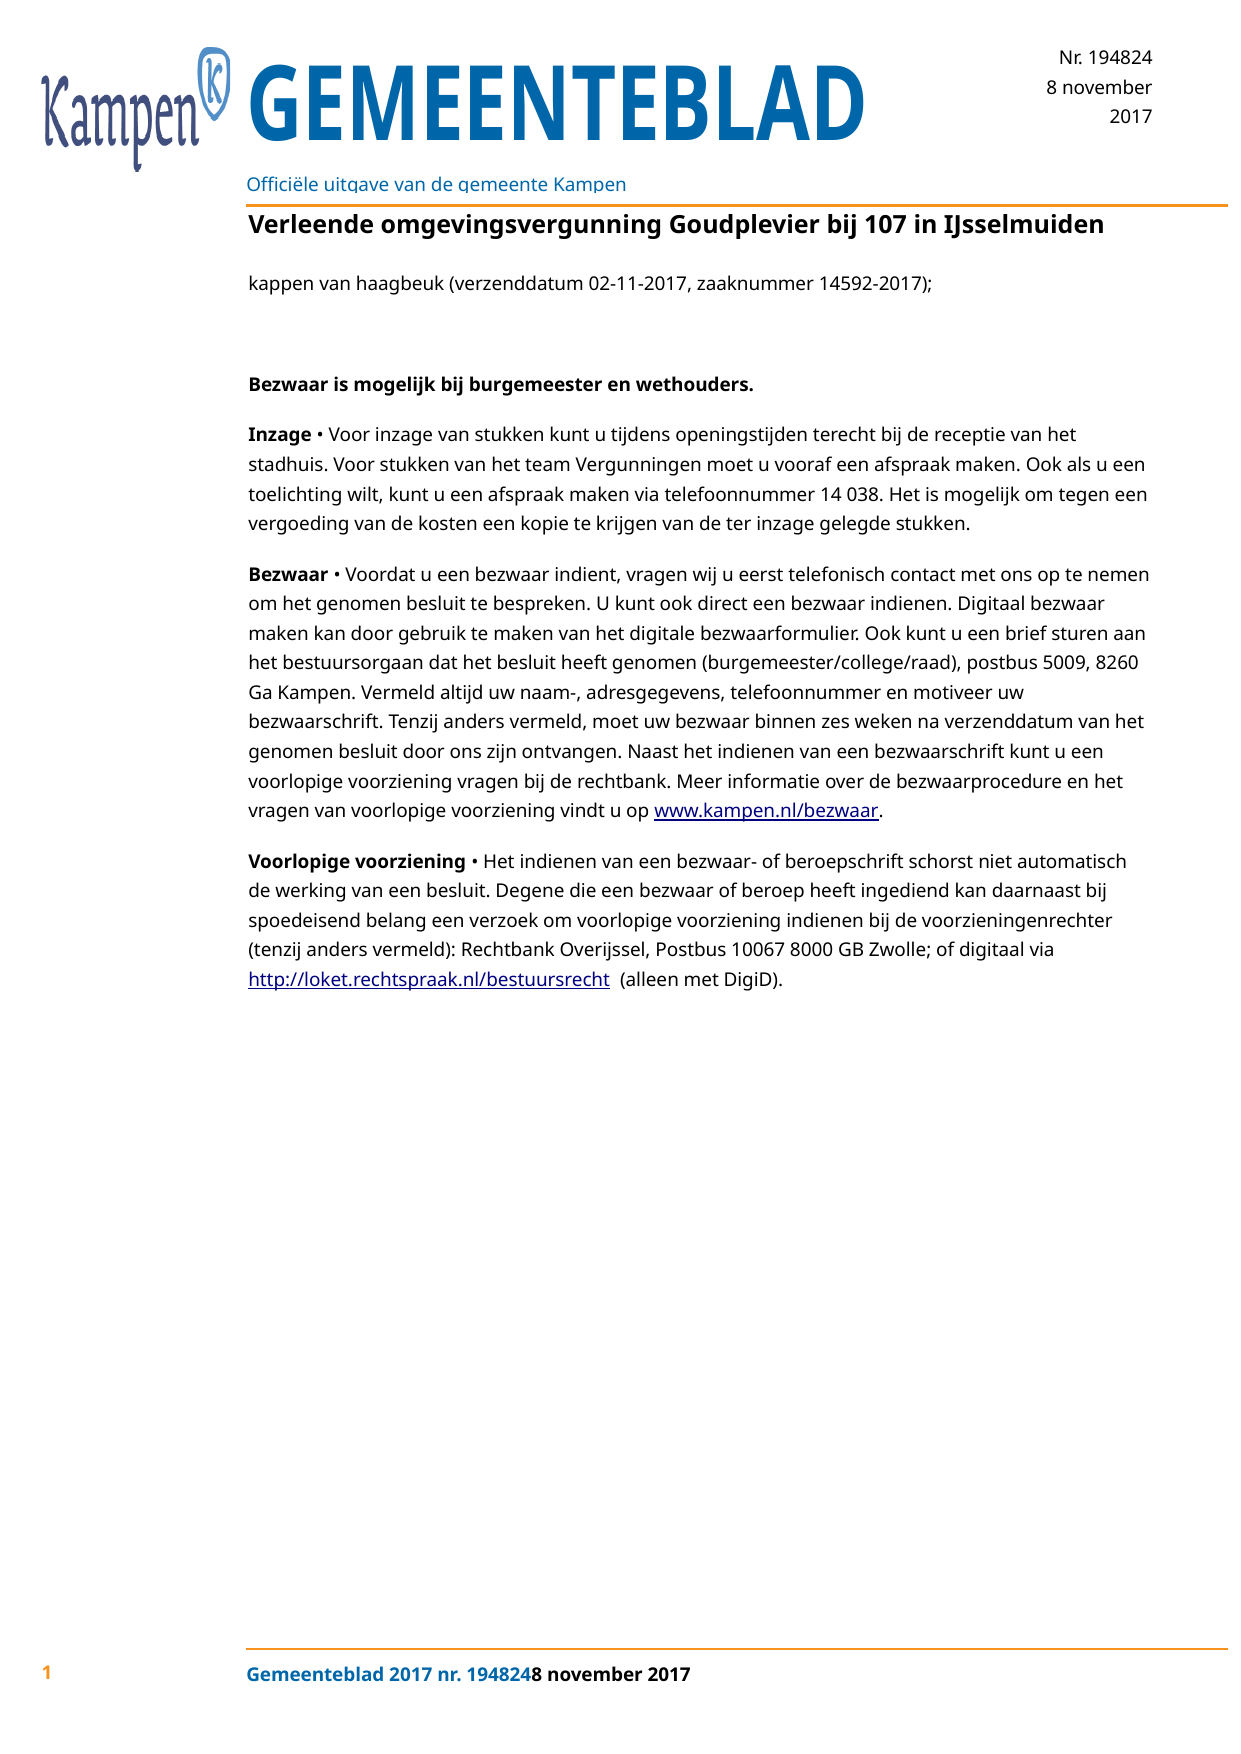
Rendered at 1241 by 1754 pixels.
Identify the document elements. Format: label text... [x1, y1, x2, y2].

text Inzage • Voor inzage van stukken kunt u tijdens openingstijden terecht bij de receptie van het stadhuis. Voor stukken van het team Vergunningen moet u vooraf een afspraak maken. Ook als u een toelichting wilt, kunt u een afspraak maken via telefoonnummer 14 038. Het is mogelijk om tegen een vergoeding van de kosten een kopie te krijgen van de ter inzage gelegde stukken. [248, 422, 1152, 536]
text Bezwaar • Voordat u een bezwaar indient, vragen wij u eerst telefonisch contact met ons op te nemen om het genomen besluit te bespreken. U kunt ook direct een bezwaar indienen. Digitaal bezwaar maken kan door gebruik te maken van het digitale bezwaarformulier. Ook kunt u een brief sturen aan het bestuursorgaan dat het besluit heeft genomen (burgemeester/college/raad), postbus 5009, 8260 Ga Kampen. Vermeld altijd uw naam-, adresgegevens, telefoonnummer en motiveer uw bezwaarschrift. Tenzij anders vermeld, moet uw bezwaar binnen zes weken na verzenddatum van het genomen besluit door ons zijn ontvangen. Naast het indienen van een bezwaarschrift kunt u een voorlopige voorziening vragen bij de rechtbank. Meer informatie over de bezwaarprocedure en het vragen van voorlopige voorziening vindt u op www.kampen.nl/bezwaar. [248, 561, 1152, 823]
text kappen van haagbeuk (verzenddatum 02-11-2017, zaaknummer 14592-2017); [248, 270, 1152, 296]
text Voorlopige voorziening • Het indienen van een bezwaar- of beroepschrift schorst niet automatisch de werking van een besluit. Degene die een bezwaar of beroep heeft ingediend kan daarnaast bij spoedeisend belang een verzoek om voorlopige voorziening indienen bij de voorzieningenrechter (tenzij anders vermeld): Rechtbank Overijssel, Postbus 10067 8000 GB Zwolle; of digitaal via http://loket.rechtspraak.nl/bestuursrecht (alleen met DigiD). [248, 848, 1152, 992]
text Bezwaar is mogelijk bij burgemeester en wethouders. [248, 371, 1152, 397]
text Verleende omgevingsvergunning Goudplevier bij 107 in IJsselmuiden [248, 207, 1152, 241]
picture [41, 47, 231, 172]
